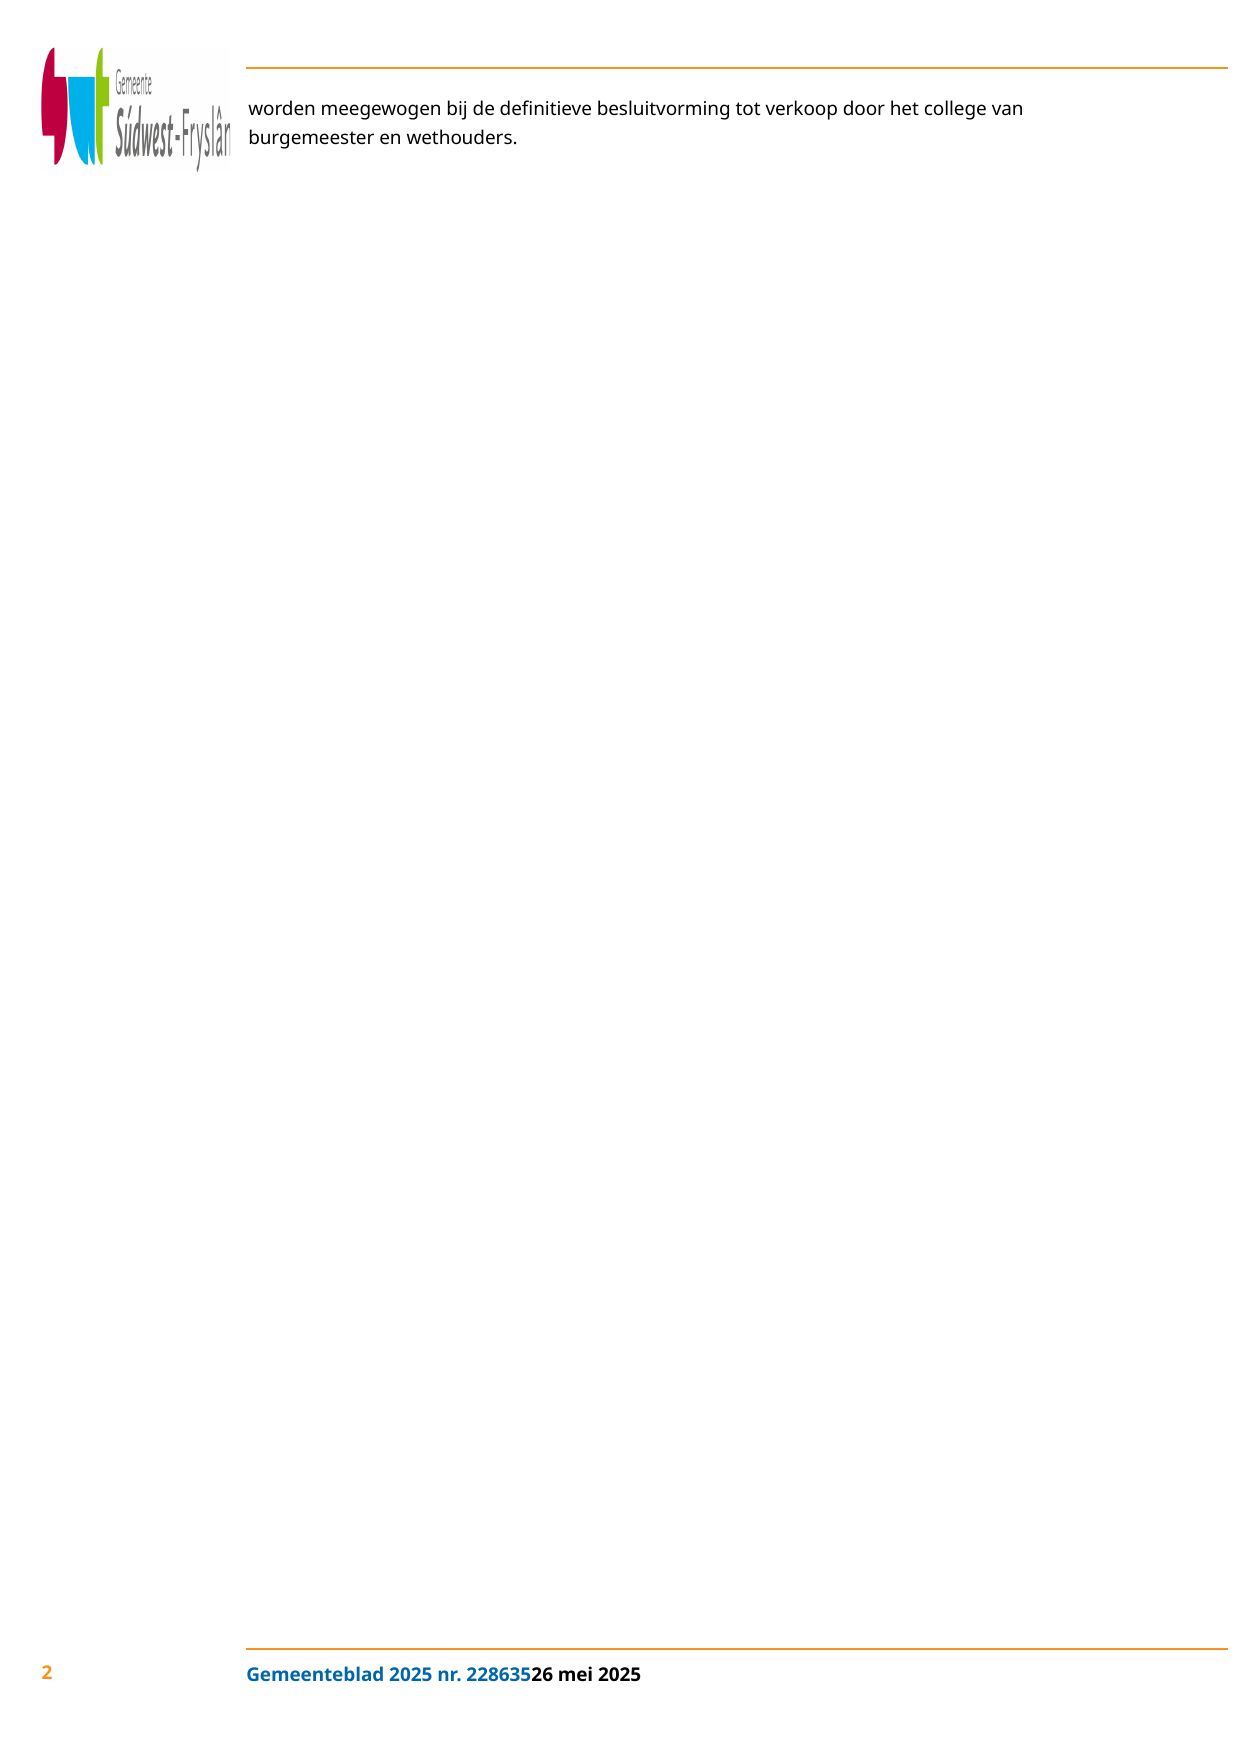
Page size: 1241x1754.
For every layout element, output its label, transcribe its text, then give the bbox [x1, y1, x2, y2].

text worden meegewogen bij de definitieve besluitvorming tot verkoop door het college van burgemeester en wethouders. [248, 95, 1152, 150]
picture [41, 47, 231, 172]
